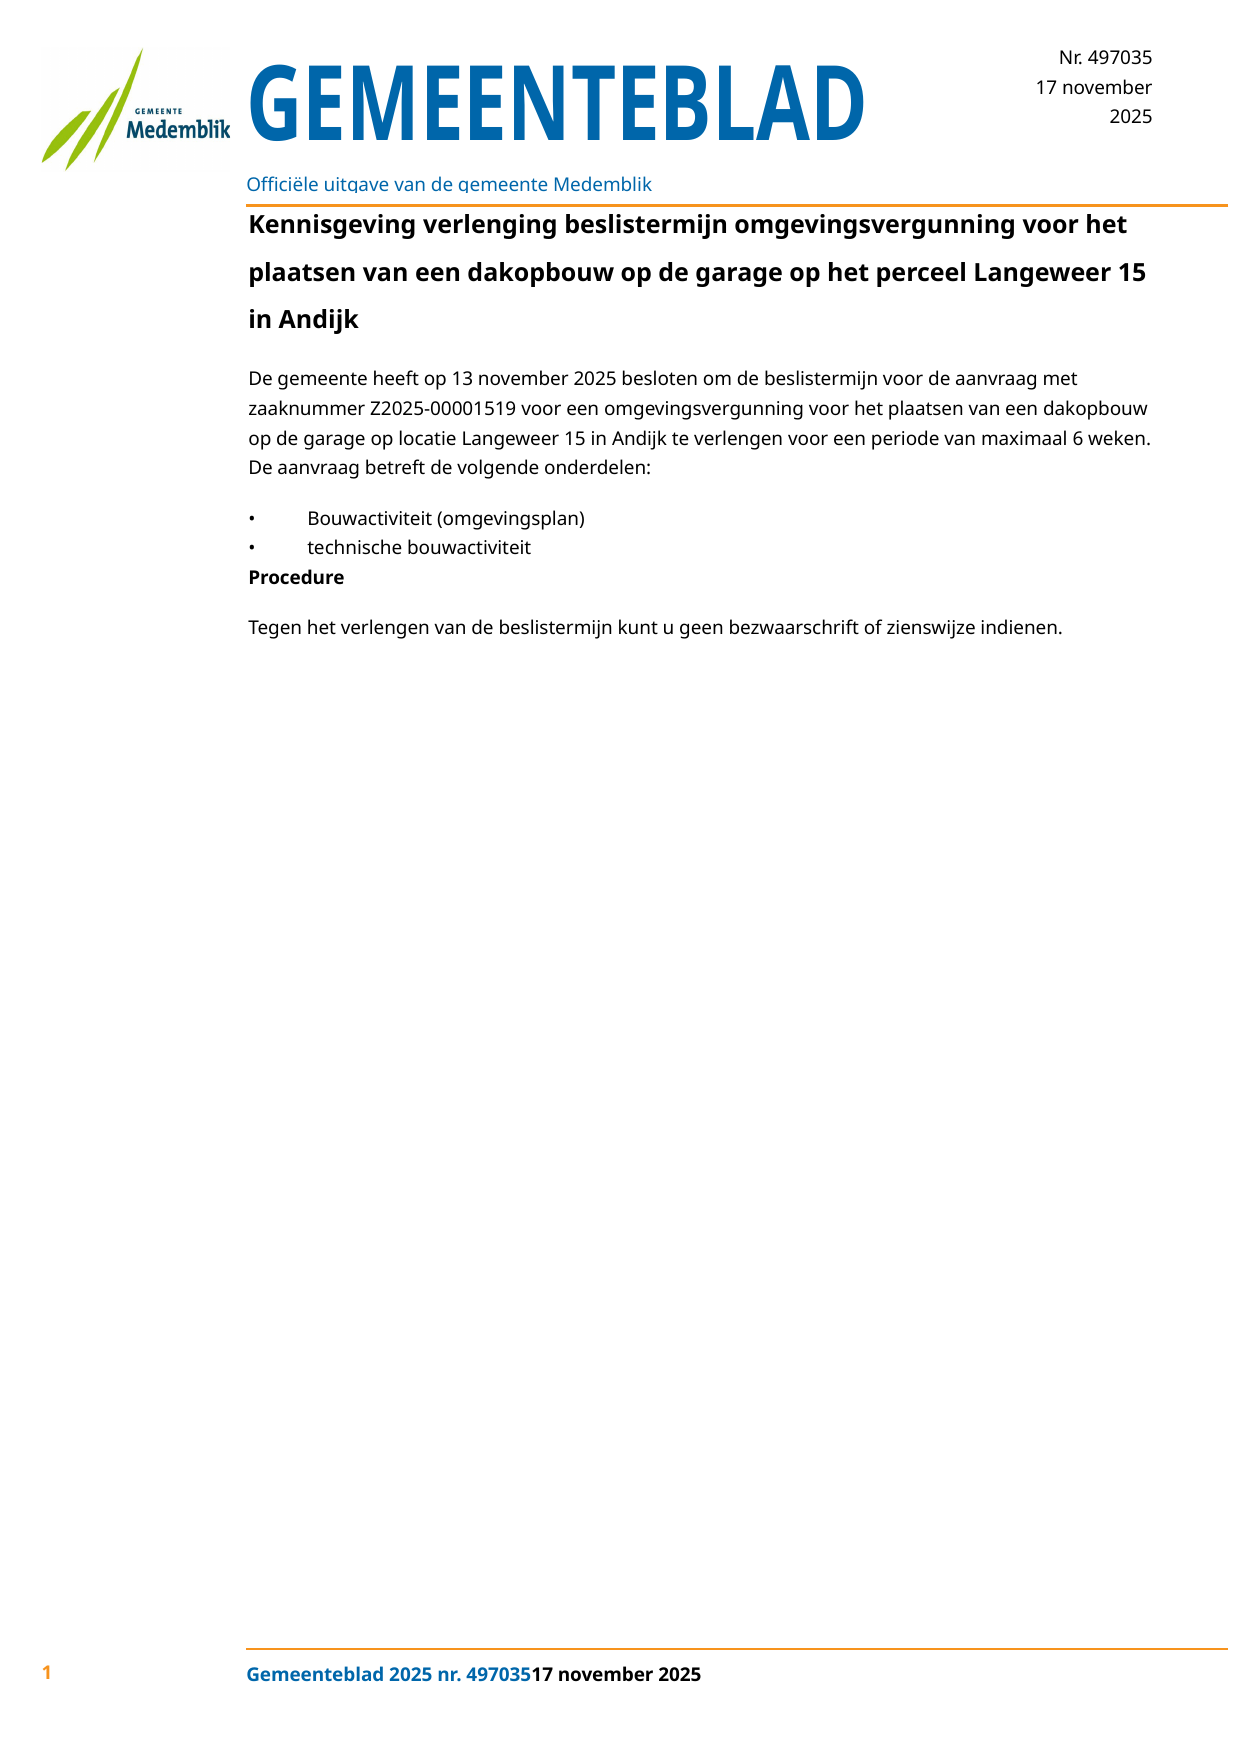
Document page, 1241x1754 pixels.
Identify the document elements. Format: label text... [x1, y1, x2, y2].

text Kennisgeving verlenging beslistermijn omgevingsvergunning voor het plaatsen van een dakopbouw op de garage op het perceel Langeweer 15 in Andijk [248, 207, 1152, 336]
list Bouwactiviteit (omgevingsplan) [248, 505, 1152, 530]
picture [41, 47, 231, 172]
text De gemeente heeft op 13 november 2025 besloten om de beslistermijn voor de aanvraag met zaaknummer Z2025-00001519 voor een omgevingsvergunning voor het plaatsen van een dakopbouw op de garage op locatie Langeweer 15 in Andijk te verlengen voor een periode van maximaal 6 weken. De aanvraag betreft de volgende onderdelen: [248, 366, 1152, 480]
text Procedure [248, 564, 1152, 589]
list technische bouwactiviteit [248, 534, 1152, 560]
text Tegen het verlengen van de beslistermijn kunt u geen bezwaarschrift of zienswijze indienen. [248, 614, 1152, 640]
